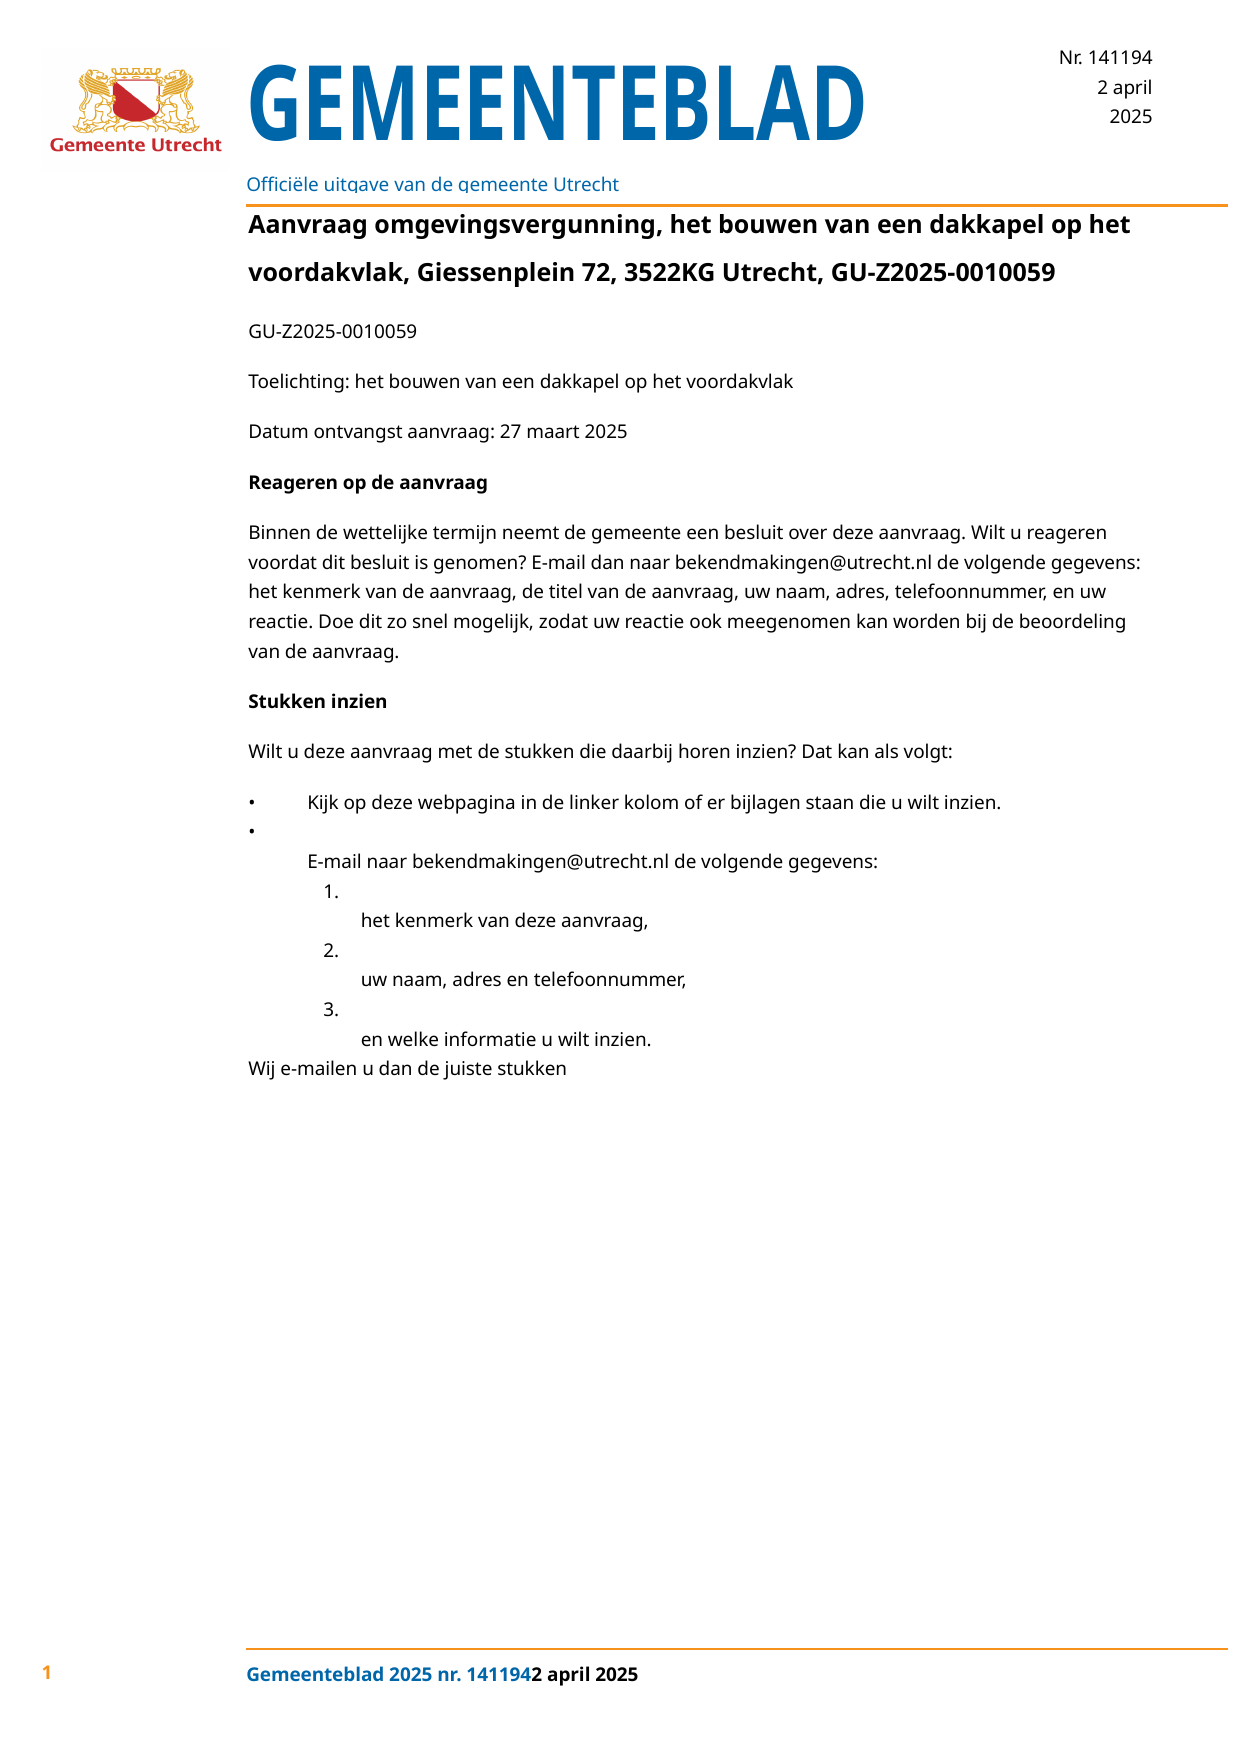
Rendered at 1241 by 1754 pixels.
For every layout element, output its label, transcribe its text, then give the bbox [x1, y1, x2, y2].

text Reageren op de aanvraag [248, 469, 1152, 495]
list Kijk op deze webpagina in de linker kolom of er bijlagen staan die u wilt inzien. [248, 789, 1152, 815]
text Binnen de wettelijke termijn neemt de gemeente een besluit over deze aanvraag. Wilt u reageren voordat dit besluit is genomen? E-mail dan naar bekendmakingen@utrecht.nl de volgende gegevens: het kenmerk van de aanvraag, de titel van de aanvraag, uw naam, adres, telefoonnummer, en uw reactie. Doe dit zo snel mogelijk, zodat uw reactie ook meegenomen kan worden bij de beoordeling van de aanvraag. [248, 519, 1152, 664]
text Wilt u deze aanvraag met de stukken die daarbij horen inzien? Dat kan als volgt: [248, 739, 1152, 764]
list uw naam, adres en telefoonnummer, [323, 967, 1152, 992]
list E-mail naar bekendmakingen@utrecht.nl de volgende gegevens: [248, 848, 1152, 874]
text Datum ontvangst aanvraag: 27 maart 2025 [248, 419, 1152, 444]
list het kenmerk van deze aanvraag, [323, 907, 1152, 933]
text GU-Z2025-0010059 [248, 318, 1152, 344]
text Aanvraag omgevingsvergunning, het bouwen van een dakkapel op het voordakvlak, Giessenplein 72, 3522KG Utrecht, GU-Z2025-0010059 [248, 207, 1152, 288]
text Toelichting: het bouwen van een dakkapel op het voordakvlak [248, 368, 1152, 394]
text Wij e-mailen u dan de juiste stukken [248, 1055, 1152, 1081]
picture [41, 47, 231, 172]
text Stukken inzien [248, 688, 1152, 714]
list en welke informatie u wilt inzien. [323, 1026, 1152, 1052]
